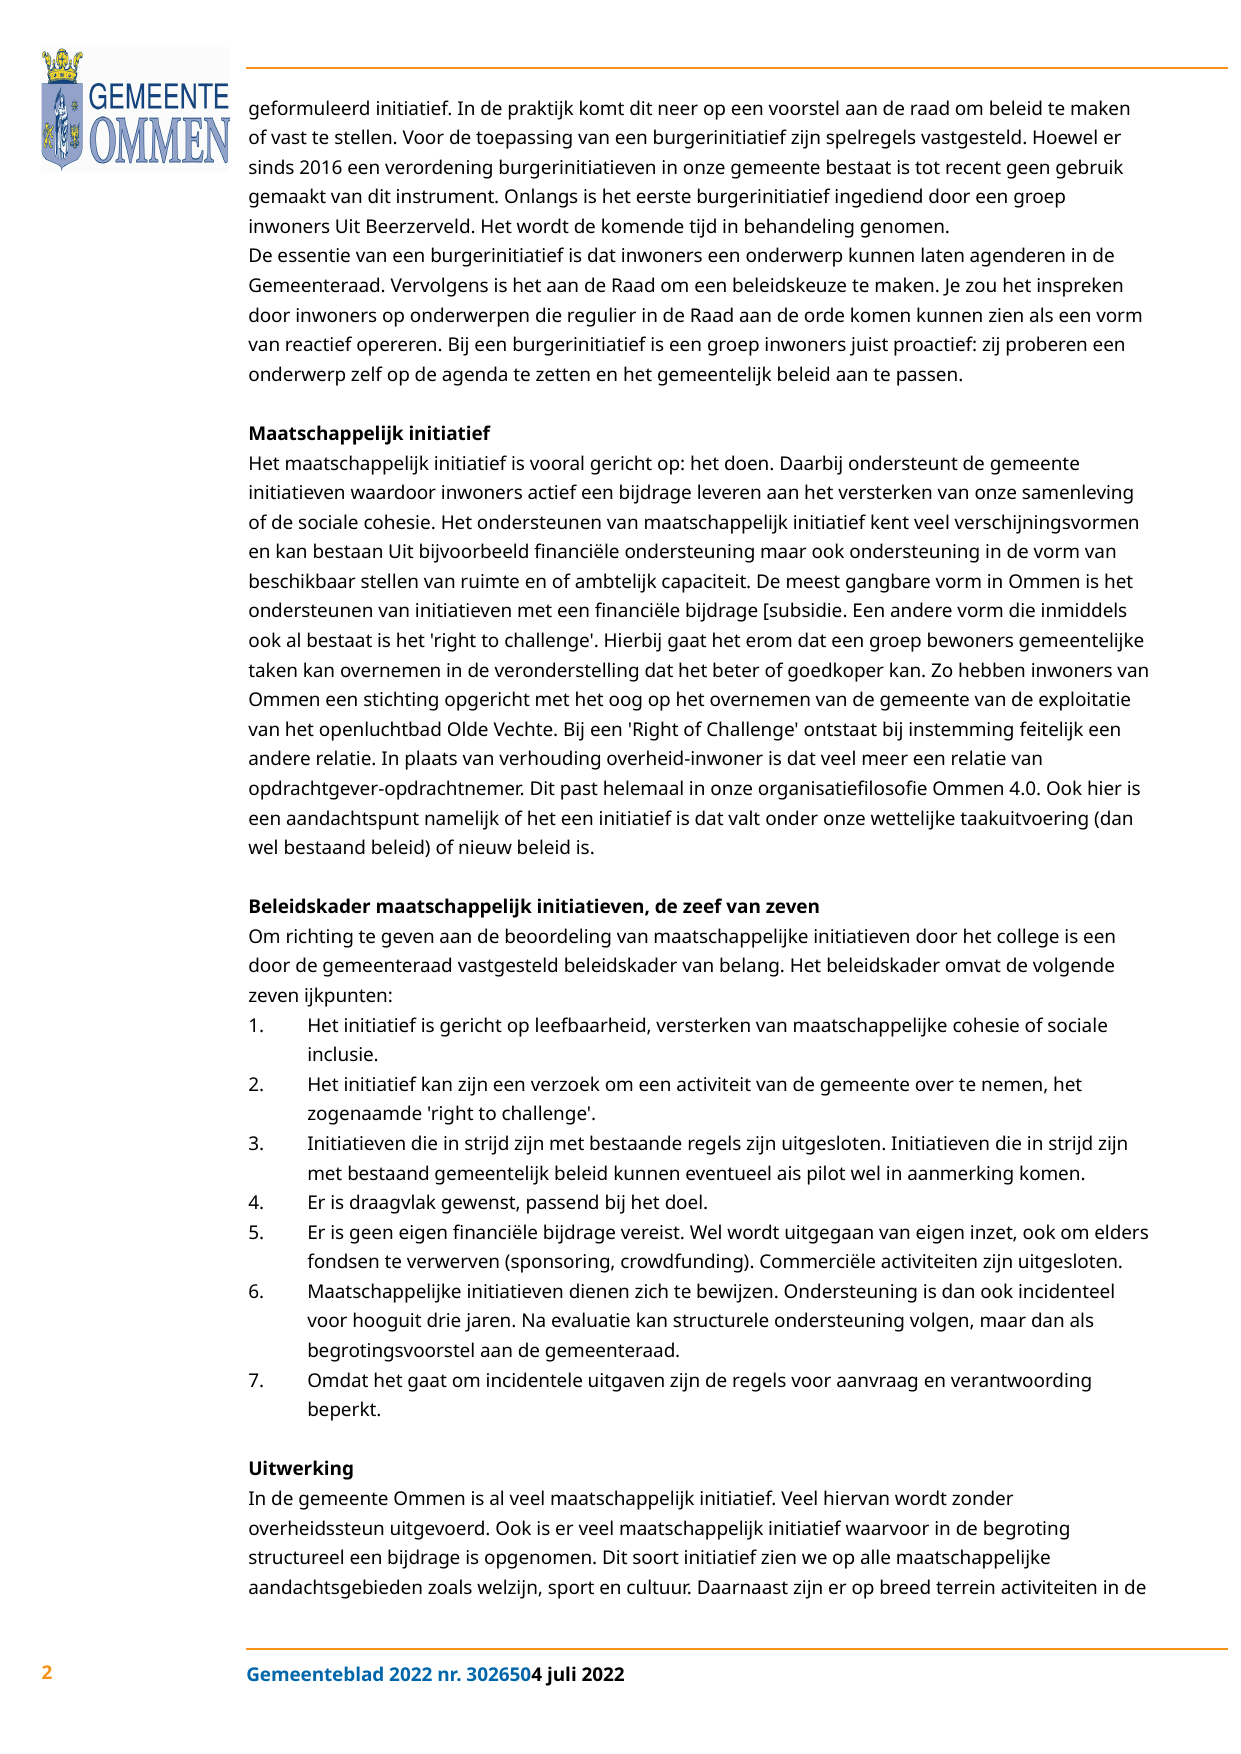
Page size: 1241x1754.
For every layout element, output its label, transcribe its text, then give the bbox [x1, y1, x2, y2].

text In de gemeente Ommen is al veel maatschappelijk initiatief. Veel hiervan wordt zonder overheidssteun uitgevoerd. Ook is er veel maatschappelijk initiatief waarvoor in de begroting structureel een bijdrage is opgenomen. Dit soort initiatief zien we op alle maatschappelijke aandachtsgebieden zoals welzijn, sport en cultuur. Daarnaast zijn er op breed terrein activiteiten in de [248, 1485, 1152, 1600]
text Uitwerking [248, 1456, 1152, 1481]
text Maatschappelijk initiatief [248, 420, 1152, 446]
list Omdat het gaat om incidentele uitgaven zijn de regels voor aanvraag en verantwoording beperkt. [248, 1367, 1152, 1422]
text Beleidskader maatschappelijk initiatieven, de zeef van zeven [248, 893, 1152, 919]
text Om richting te geven aan de beoordeling van maatschappelijke initiatieven door het college is een door de gemeenteraad vastgesteld beleidskader van belang. Het beleidskader omvat de volgende zeven ijkpunten: [248, 923, 1152, 1008]
text Het maatschappelijk initiatief is vooral gericht op: het doen. Daarbij ondersteunt de gemeente initiatieven waardoor inwoners actief een bijdrage leveren aan het versterken van onze samenleving of de sociale cohesie. Het ondersteunen van maatschappelijk initiatief kent veel verschijningsvormen en kan bestaan Uit bijvoorbeeld financiële ondersteuning maar ook ondersteuning in de vorm van beschikbaar stellen van ruimte en of ambtelijk capaciteit. De meest gangbare vorm in Ommen is het ondersteunen van initiatieven met een financiële bijdrage [subsidie. Een andere vorm die inmiddels ook al bestaat is het 'right to challenge'. Hierbij gaat het erom dat een groep bewoners gemeentelijke taken kan overnemen in de veronderstelling dat het beter of goedkoper kan. Zo hebben inwoners van Ommen een stichting opgericht met het oog op het overnemen van de gemeente van de exploitatie van het openluchtbad Olde Vechte. Bij een 'Right of Challenge' ontstaat bij instemming feitelijk een andere relatie. In plaats van verhouding overheid-inwoner is dat veel meer een relatie van opdrachtgever-opdrachtnemer. Dit past helemaal in onze organisatiefilosofie Ommen 4.0. Ook hier is een aandachtspunt namelijk of het een initiatief is dat valt onder onze wettelijke taakuitvoering (dan wel bestaand beleid) of nieuw beleid is. [248, 450, 1152, 860]
text geformuleerd initiatief. In de praktijk komt dit neer op een voorstel aan de raad om beleid te maken of vast te stellen. Voor de toepassing van een burgerinitiatief zijn spelregels vastgesteld. Hoewel er sinds 2016 een verordening burgerinitiatieven in onze gemeente bestaat is tot recent geen gebruik gemaakt van dit instrument. Onlangs is het eerste burgerinitiatief ingediend door een groep inwoners Uit Beerzerveld. Het wordt de komende tijd in behandeling genomen. [248, 95, 1152, 239]
picture [41, 47, 231, 172]
list Het initiatief is gericht op leefbaarheid, versterken van maatschappelijke cohesie of sociale inclusie. [248, 1012, 1152, 1067]
list Maatschappelijke initiatieven dienen zich te bewijzen. Ondersteuning is dan ook incidenteel voor hooguit drie jaren. Na evaluatie kan structurele ondersteuning volgen, maar dan als begrotingsvoorstel aan de gemeenteraad. [248, 1278, 1152, 1363]
list Er is draagvlak gewenst, passend bij het doel. [248, 1189, 1152, 1215]
list Er is geen eigen financiële bijdrage vereist. Wel wordt uitgegaan van eigen inzet, ook om elders fondsen te verwerven (sponsoring, crowdfunding). Commerciële activiteiten zijn uitgesloten. [248, 1219, 1152, 1274]
list Het initiatief kan zijn een verzoek om een activiteit van de gemeente over te nemen, het zogenaamde 'right to challenge'. [248, 1071, 1152, 1126]
list Initiatieven die in strijd zijn met bestaande regels zijn uitgesloten. Initiatieven die in strijd zijn met bestaand gemeentelijk beleid kunnen eventueel ais pilot wel in aanmerking komen. [248, 1130, 1152, 1186]
text De essentie van een burgerinitiatief is dat inwoners een onderwerp kunnen laten agenderen in de Gemeenteraad. Vervolgens is het aan de Raad om een beleidskeuze te maken. Je zou het inspreken door inwoners op onderwerpen die regulier in de Raad aan de orde komen kunnen zien als een vorm van reactief opereren. Bij een burgerinitiatief is een groep inwoners juist proactief: zij proberen een onderwerp zelf op de agenda te zetten en het gemeentelijk beleid aan te passen. [248, 243, 1152, 387]
